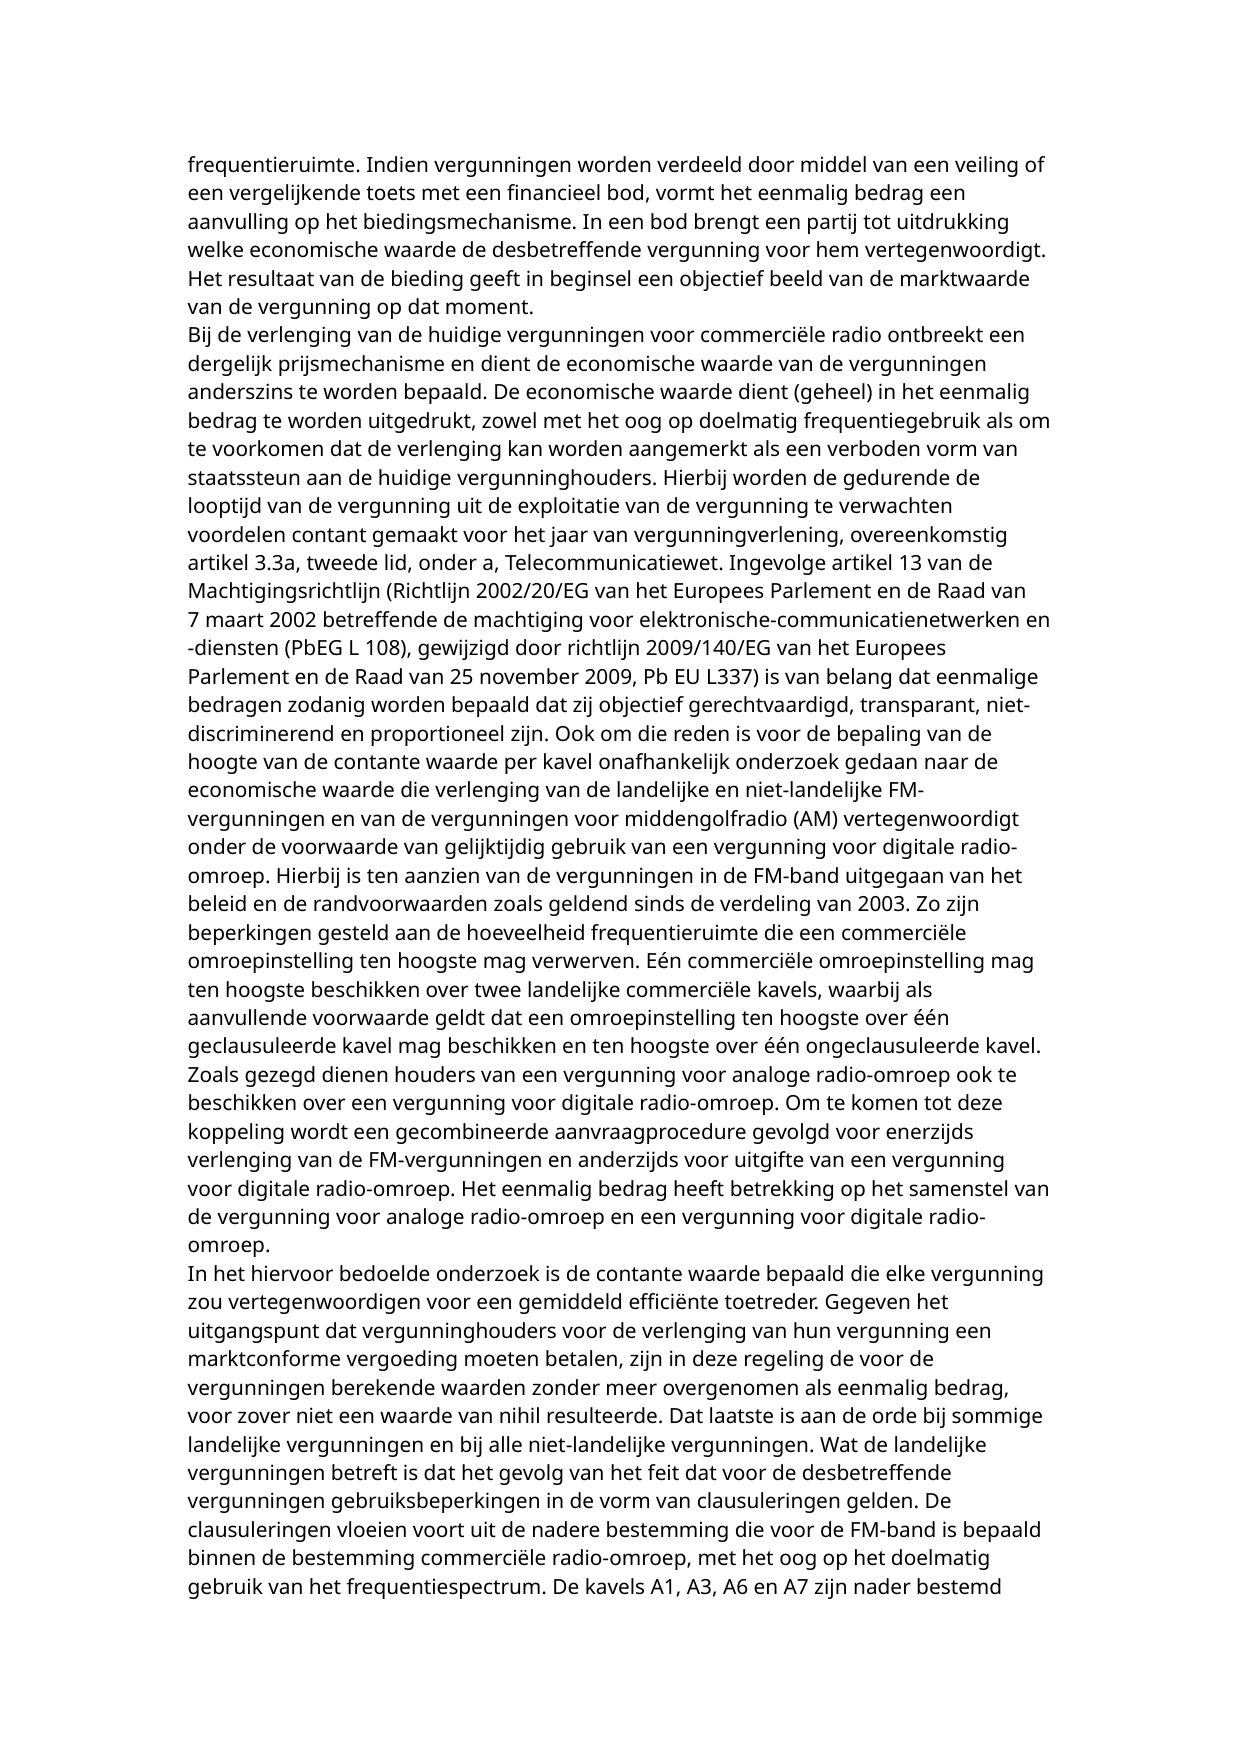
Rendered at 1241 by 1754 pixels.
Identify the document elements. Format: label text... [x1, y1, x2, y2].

text In het hiervoor bedoelde onderzoek is de contante waarde bepaald die elke vergunning zou vertegenwoordigen voor een gemiddeld efficiënte toetreder. Gegeven het uitgangspunt dat vergunninghouders voor de verlenging van hun vergunning een marktconforme vergoeding moeten betalen, zijn in deze regeling de voor de vergunningen berekende waarden zonder meer overgenomen als eenmalig bedrag, voor zover niet een waarde van nihil resulteerde. Dat laatste is aan de orde bij sommige landelijke vergunningen en bij alle niet-landelijke vergunningen. Wat de landelijke vergunningen betreft is dat het gevolg van het feit dat voor de desbetreffende vergunningen gebruiksbeperkingen in de vorm van clausuleringen gelden. De clausuleringen vloeien voort uit de nadere bestemming die voor de FM-band is bepaald binnen de bestemming commerciële radio-omroep, met het oog op het doelmatig gebruik van het frequentiespectrum. De kavels A1, A3, A6 en A7 zijn nader bestemd [187, 1259, 1053, 1600]
text Zoals gezegd dienen houders van een vergunning voor analoge radio-omroep ook te beschikken over een vergunning voor digitale radio-omroep. Om te komen tot deze koppeling wordt een gecombineerde aanvraagprocedure gevolgd voor enerzijds verlenging van de FM-vergunningen en anderzijds voor uitgifte van een vergunning voor digitale radio-omroep. Het eenmalig bedrag heeft betrekking op het samenstel van de vergunning voor analoge radio-omroep en een vergunning voor digitale radio-omroep. [187, 1060, 1053, 1259]
text frequentieruimte. Indien vergunningen worden verdeeld door middel van een veiling of een vergelijkende toets met een financieel bod, vormt het eenmalig bedrag een aanvulling op het biedingsmechanisme. In een bod brengt een partij tot uitdrukking welke economische waarde de desbetreffende vergunning voor hem vertegenwoordigt. Het resultaat van de bieding geeft in beginsel een objectief beeld van de marktwaarde van de vergunning op dat moment. [187, 150, 1053, 321]
text Bij de verlenging van de huidige vergunningen voor commerciële radio ontbreekt een dergelijk prijsmechanisme en dient de economische waarde van de vergunningen anderszins te worden bepaald. De economische waarde dient (geheel) in het eenmalig bedrag te worden uitgedrukt, zowel met het oog op doelmatig frequentiegebruik als om te voorkomen dat de verlenging kan worden aangemerkt als een verboden vorm van staatssteun aan de huidige vergunninghouders. Hierbij worden de gedurende de looptijd van de vergunning uit de exploitatie van de vergunning te verwachten voordelen contant gemaakt voor het jaar van vergunningverlening, overeenkomstig artikel 3.3a, tweede lid, onder a, Telecommunicatiewet. Ingevolge artikel 13 van de Machtigingsrichtlijn (Richtlijn 2002/20/EG van het Europees Parlement en de Raad van 7 maart 2002 betreffende de machtiging voor elektronische-communicatienetwerken en -diensten (PbEG L 108), gewijzigd door richtlijn 2009/140/EG van het Europees Parlement en de Raad van 25 november 2009, Pb EU L337) is van belang dat eenmalige bedragen zodanig worden bepaald dat zij objectief gerechtvaardigd, transparant, niet-discriminerend en proportioneel zijn. Ook om die reden is voor de bepaling van de hoogte van de contante waarde per kavel onafhankelijk onderzoek gedaan naar de economische waarde die verlenging van de landelijke en niet-landelijke FM-vergunningen en van de vergunningen voor middengolfradio (AM) vertegenwoordigt onder de voorwaarde van gelijktijdig gebruik van een vergunning voor digitale radio-omroep. Hierbij is ten aanzien van de vergunningen in de FM-band uitgegaan van het beleid en de randvoorwaarden zoals geldend sinds de verdeling van 2003. Zo zijn beperkingen gesteld aan de hoeveelheid frequentieruimte die een commerciële omroepinstelling ten hoogste mag verwerven. Eén commerciële omroepinstelling mag ten hoogste beschikken over twee landelijke commerciële kavels, waarbij als aanvullende voorwaarde geldt dat een omroepinstelling ten hoogste over één geclausuleerde kavel mag beschikken en ten hoogste over één ongeclausuleerde kavel. [187, 321, 1053, 1060]
